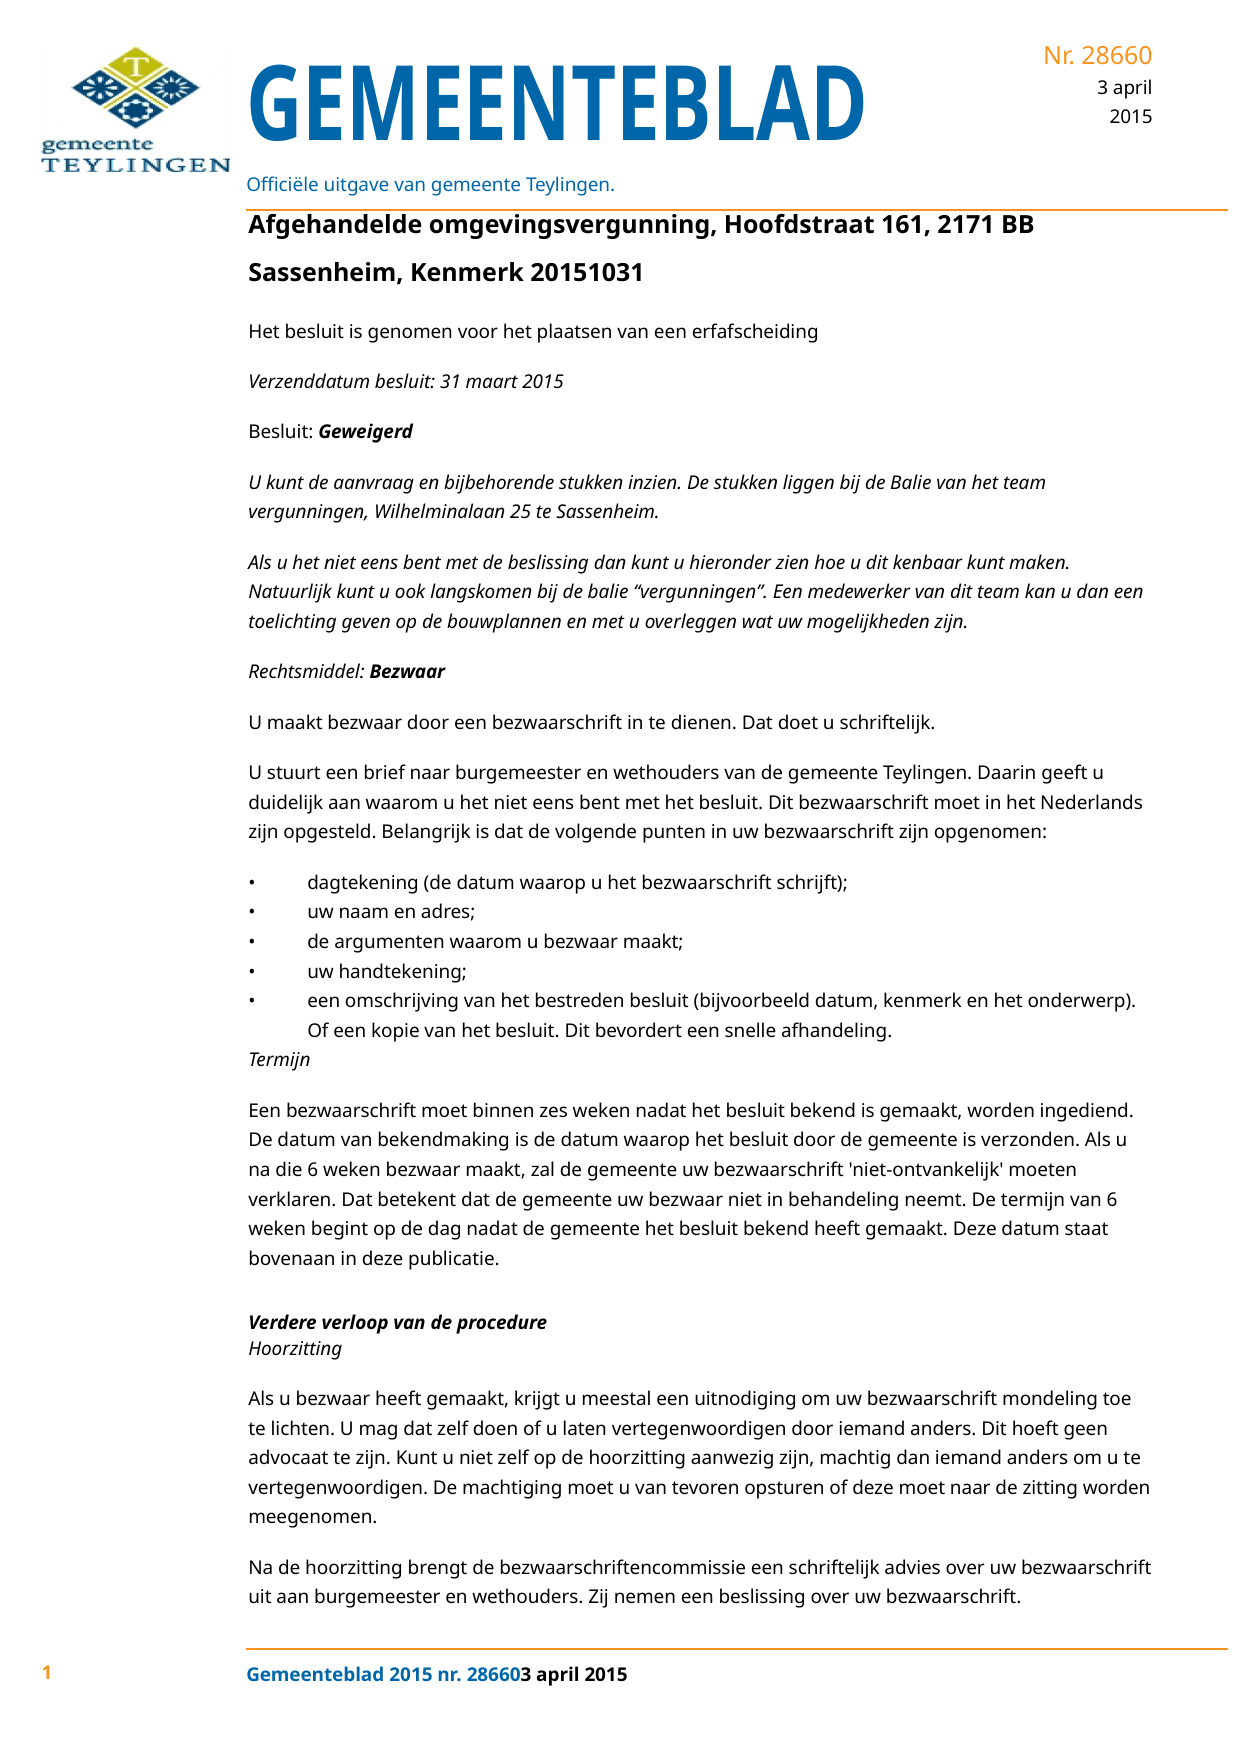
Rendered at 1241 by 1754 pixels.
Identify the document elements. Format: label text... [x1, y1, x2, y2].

text U maakt bezwaar door een bezwaarschrift in te dienen. Dat doet u schriftelijk. [248, 709, 1152, 735]
text Hoorzitting [248, 1335, 1152, 1360]
text Na de hoorzitting brengt de bezwaarschriftencommissie een schriftelijk advies over uw bezwaarschrift uit aan burgemeester en wethouders. Zij nemen een beslissing over uw bezwaarschrift. [248, 1554, 1152, 1609]
text Een bezwaarschrift moet binnen zes weken nadat het besluit bekend is gemaakt, worden ingediend. De datum van bekendmaking is de datum waarop het besluit door de gemeente is verzonden. Als u na die 6 weken bezwaar maakt, zal de gemeente uw bezwaarschrift 'niet-ontvankelijk' moeten verklaren. Dat betekent dat de gemeente uw bezwaar niet in behandeling neemt. De termijn van 6 weken begint op de dag nadat de gemeente het besluit bekend heeft gemaakt. Deze datum staat bovenaan in deze publicatie. [248, 1097, 1152, 1271]
list dagtekening (de datum waarop u het bezwaarschrift schrijft); [248, 869, 1152, 895]
text Rechtsmiddel: Bezwaar [248, 659, 1152, 684]
list een omschrijving van het bestreden besluit (bijvoorbeeld datum, kenmerk en het onderwerp). Of een kopie van het besluit. Dit bevordert een snelle afhandeling. [248, 987, 1152, 1043]
text Het besluit is genomen voor het plaatsen van een erfafscheiding [248, 318, 1152, 344]
text Termijn [248, 1047, 1152, 1072]
text Besluit: Geweigerd [248, 419, 1152, 444]
picture [41, 47, 231, 172]
list de argumenten waarom u bezwaar maakt; [248, 928, 1152, 954]
text Als u het niet eens bent met de beslissing dan kunt u hieronder zien hoe u dit kenbaar kunt maken. Natuurlijk kunt u ook langskomen bij de balie “vergunningen”. Een medewerker van dit team kan u dan een toelichting geven op de bouwplannen en met u overleggen wat uw mogelijkheden zijn. [248, 549, 1152, 634]
text Verzenddatum besluit: 31 maart 2015 [248, 368, 1152, 394]
text Verdere verloop van de procedure [248, 1309, 1152, 1335]
text Als u bezwaar heeft gemaakt, krijgt u meestal een uitnodiging om uw bezwaarschrift mondeling toe te lichten. U mag dat zelf doen of u laten vertegenwoordigen door iemand anders. Dit hoeft geen advocaat te zijn. Kunt u niet zelf op de hoorzitting aanwezig zijn, machtig dan iemand anders om u te vertegenwoordigen. De machtiging moet u van tevoren opsturen of deze moet naar de zitting worden meegenomen. [248, 1385, 1152, 1529]
text Afgehandelde omgevingsvergunning, Hoofdstraat 161, 2171 BB Sassenheim, Kenmerk 20151031 [248, 211, 1152, 288]
text U stuurt een brief naar burgemeester en wethouders van de gemeente Teylingen. Daarin geeft u duidelijk aan waarom u het niet eens bent met het besluit. Dit bezwaarschrift moet in het Nederlands zijn opgesteld. Belangrijk is dat de volgende punten in uw bezwaarschrift zijn opgenomen: [248, 759, 1152, 844]
list uw naam en adres; [248, 899, 1152, 924]
list uw handtekening; [248, 958, 1152, 984]
text U kunt de aanvraag en bijbehorende stukken inzien. De stukken liggen bij de Balie van het team vergunningen, Wilhelminalaan 25 te Sassenheim. [248, 469, 1152, 524]
